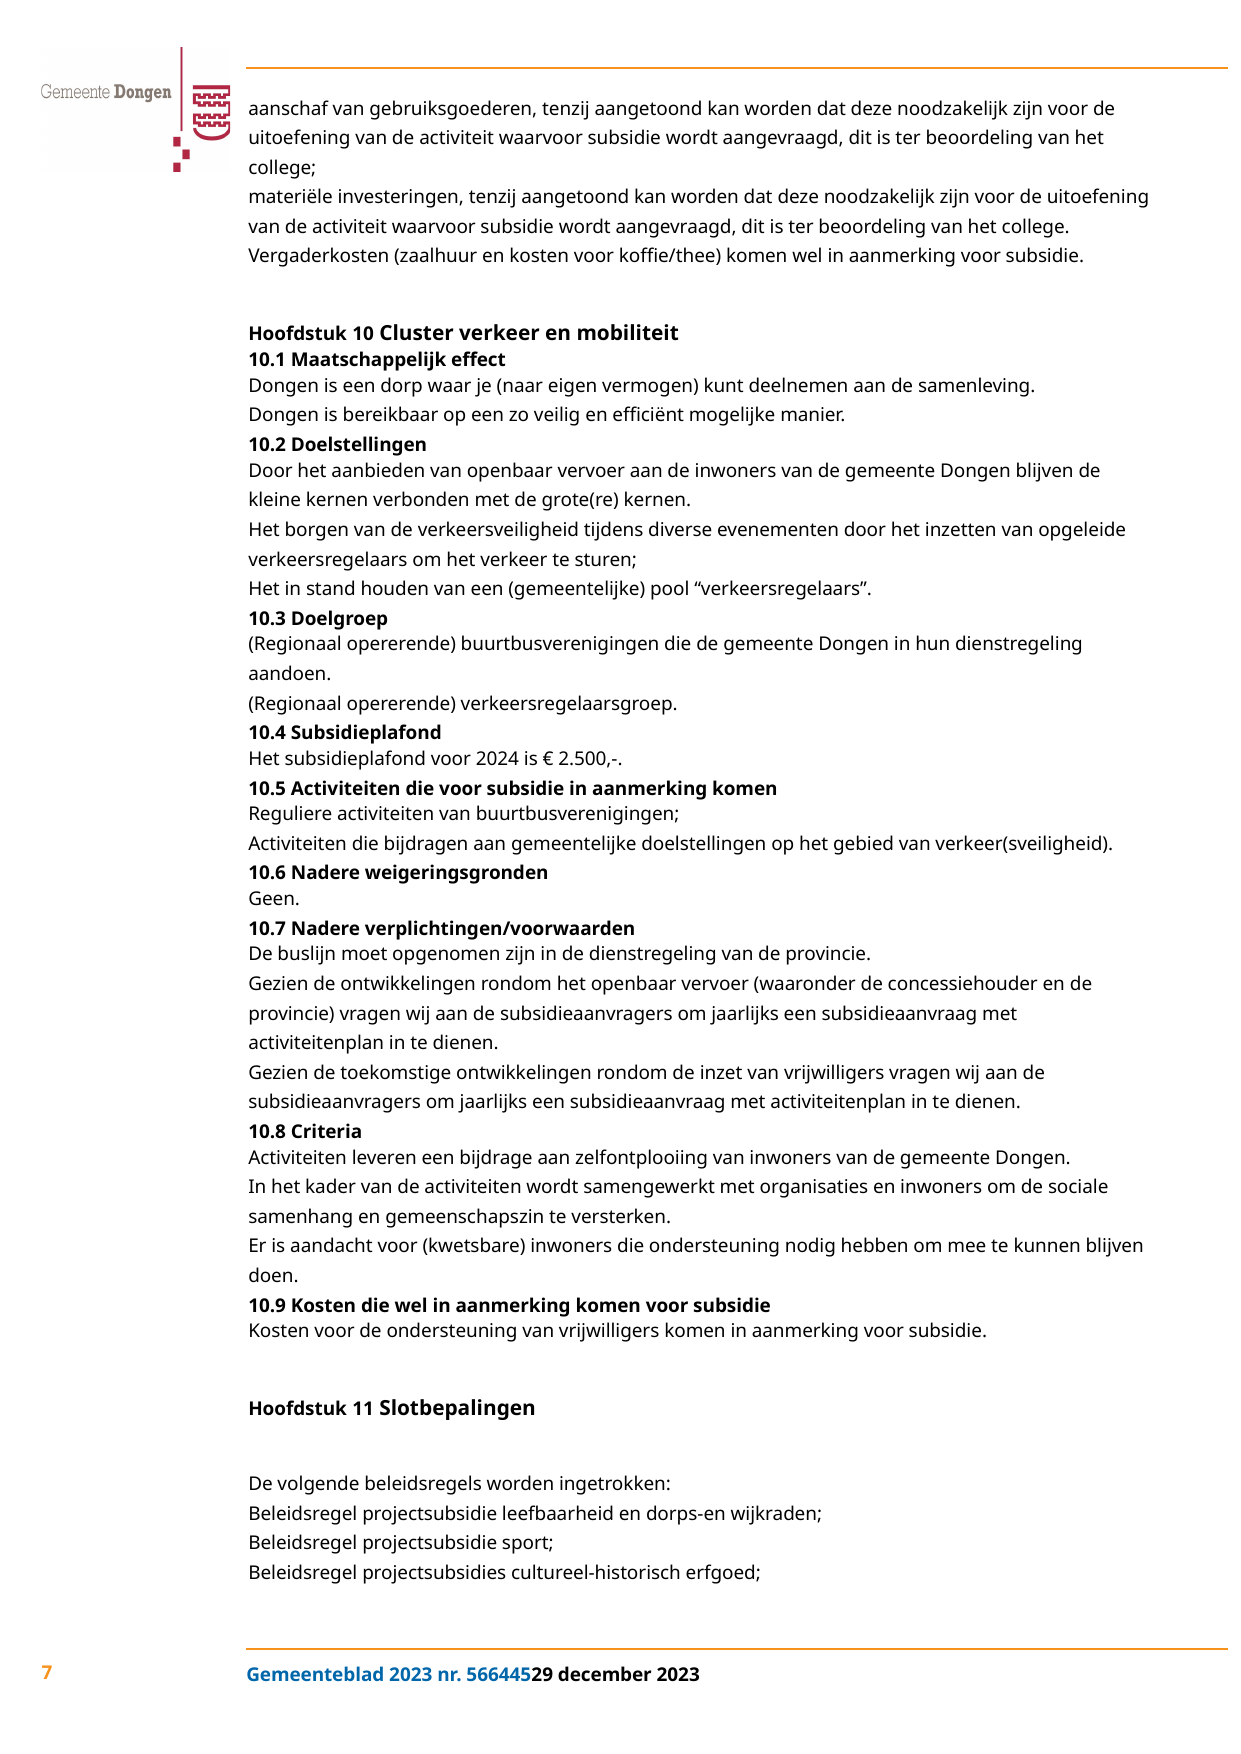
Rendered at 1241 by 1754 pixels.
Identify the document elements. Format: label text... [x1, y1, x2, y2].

text 10.7 Nadere verplichtingen/voorwaarden [248, 915, 1152, 941]
text Reguliere activiteiten van buurtbusverenigingen; [248, 800, 1152, 826]
text 10.2 Doelstellingen [248, 431, 1152, 457]
text 10.6 Nadere weigeringsgronden [248, 859, 1152, 885]
text De volgende beleidsregels worden ingetrokken: [248, 1470, 1152, 1496]
text Activiteiten die bijdragen aan gemeentelijke doelstellingen op het gebied van verkeer(sveiligheid). [248, 830, 1152, 856]
text 10.1 Maatschappelijk effect [248, 346, 1152, 372]
text 10.3 Doelgroep [248, 605, 1152, 631]
text 10.4 Subsidieplafond [248, 719, 1152, 745]
text De buslijn moet opgenomen zijn in de dienstregeling van de provincie. [248, 941, 1152, 966]
text Dongen is bereikbaar op een zo veilig en efficiënt mogelijke manier. [248, 402, 1152, 427]
text Het in stand houden van een (gemeentelijke) pool “verkeersregelaars”. [248, 575, 1152, 601]
text Er is aandacht voor (kwetsbare) inwoners die ondersteuning nodig hebben om mee te kunnen blijven doen. [248, 1233, 1152, 1288]
text Beleidsregel projectsubsidies cultureel-historisch erfgoed; [248, 1559, 1152, 1585]
text 10.9 Kosten die wel in aanmerking komen voor subsidie [248, 1292, 1152, 1317]
text Dongen is een dorp waar je (naar eigen vermogen) kunt deelnemen aan de samenleving. [248, 372, 1152, 398]
text Beleidsregel projectsubsidie sport; [248, 1529, 1152, 1555]
picture [41, 47, 231, 172]
text 10.8 Criteria [248, 1118, 1152, 1144]
text (Regionaal opererende) verkeersregelaarsgroep. [248, 690, 1152, 716]
text 10.5 Activiteiten die voor subsidie in aanmerking komen [248, 775, 1152, 800]
text Hoofdstuk 11 Slotbepalingen [248, 1393, 1152, 1421]
text Vergaderkosten (zaalhuur en kosten voor koffie/thee) komen wel in aanmerking voor subsidie. [248, 243, 1152, 268]
text aanschaf van gebruiksgoederen, tenzij aangetoond kan worden dat deze noodzakelijk zijn voor de uitoefening van de activiteit waarvoor subsidie wordt aangevraagd, dit is ter beoordeling van het college; [248, 95, 1152, 180]
text Door het aanbieden van openbaar vervoer aan de inwoners van de gemeente Dongen blijven de kleine kernen verbonden met de grote(re) kernen. [248, 457, 1152, 512]
text materiële investeringen, tenzij aangetoond kan worden dat deze noodzakelijk zijn voor de uitoefening van de activiteit waarvoor subsidie wordt aangevraagd, dit is ter beoordeling van het college. [248, 183, 1152, 239]
text Het subsidieplafond voor 2024 is € 2.500,-. [248, 745, 1152, 771]
text Gezien de ontwikkelingen rondom het openbaar vervoer (waaronder de concessiehouder en de provincie) vragen wij aan de subsidieaanvragers om jaarlijks een subsidieaanvraag met activiteitenplan in te dienen. [248, 970, 1152, 1055]
text Het borgen van de verkeersveiligheid tijdens diverse evenementen door het inzetten van opgeleide verkeersregelaars om het verkeer te sturen; [248, 516, 1152, 571]
text Hoofdstuk 10 Cluster verkeer en mobiliteit [248, 318, 1152, 346]
text Kosten voor de ondersteuning van vrijwilligers komen in aanmerking voor subsidie. [248, 1317, 1152, 1343]
text Activiteiten leveren een bijdrage aan zelfontplooiing van inwoners van de gemeente Dongen. [248, 1144, 1152, 1169]
text Beleidsregel projectsubsidie leefbaarheid en dorps-en wijkraden; [248, 1500, 1152, 1526]
text In het kader van de activiteiten wordt samengewerkt met organisaties en inwoners om de sociale samenhang en gemeenschapszin te versterken. [248, 1173, 1152, 1229]
text (Regionaal opererende) buurtbusverenigingen die de gemeente Dongen in hun dienstregeling aandoen. [248, 631, 1152, 686]
text Gezien de toekomstige ontwikkelingen rondom de inzet van vrijwilligers vragen wij aan de subsidieaanvragers om jaarlijks een subsidieaanvraag met activiteitenplan in te dienen. [248, 1059, 1152, 1114]
text Geen. [248, 885, 1152, 911]
